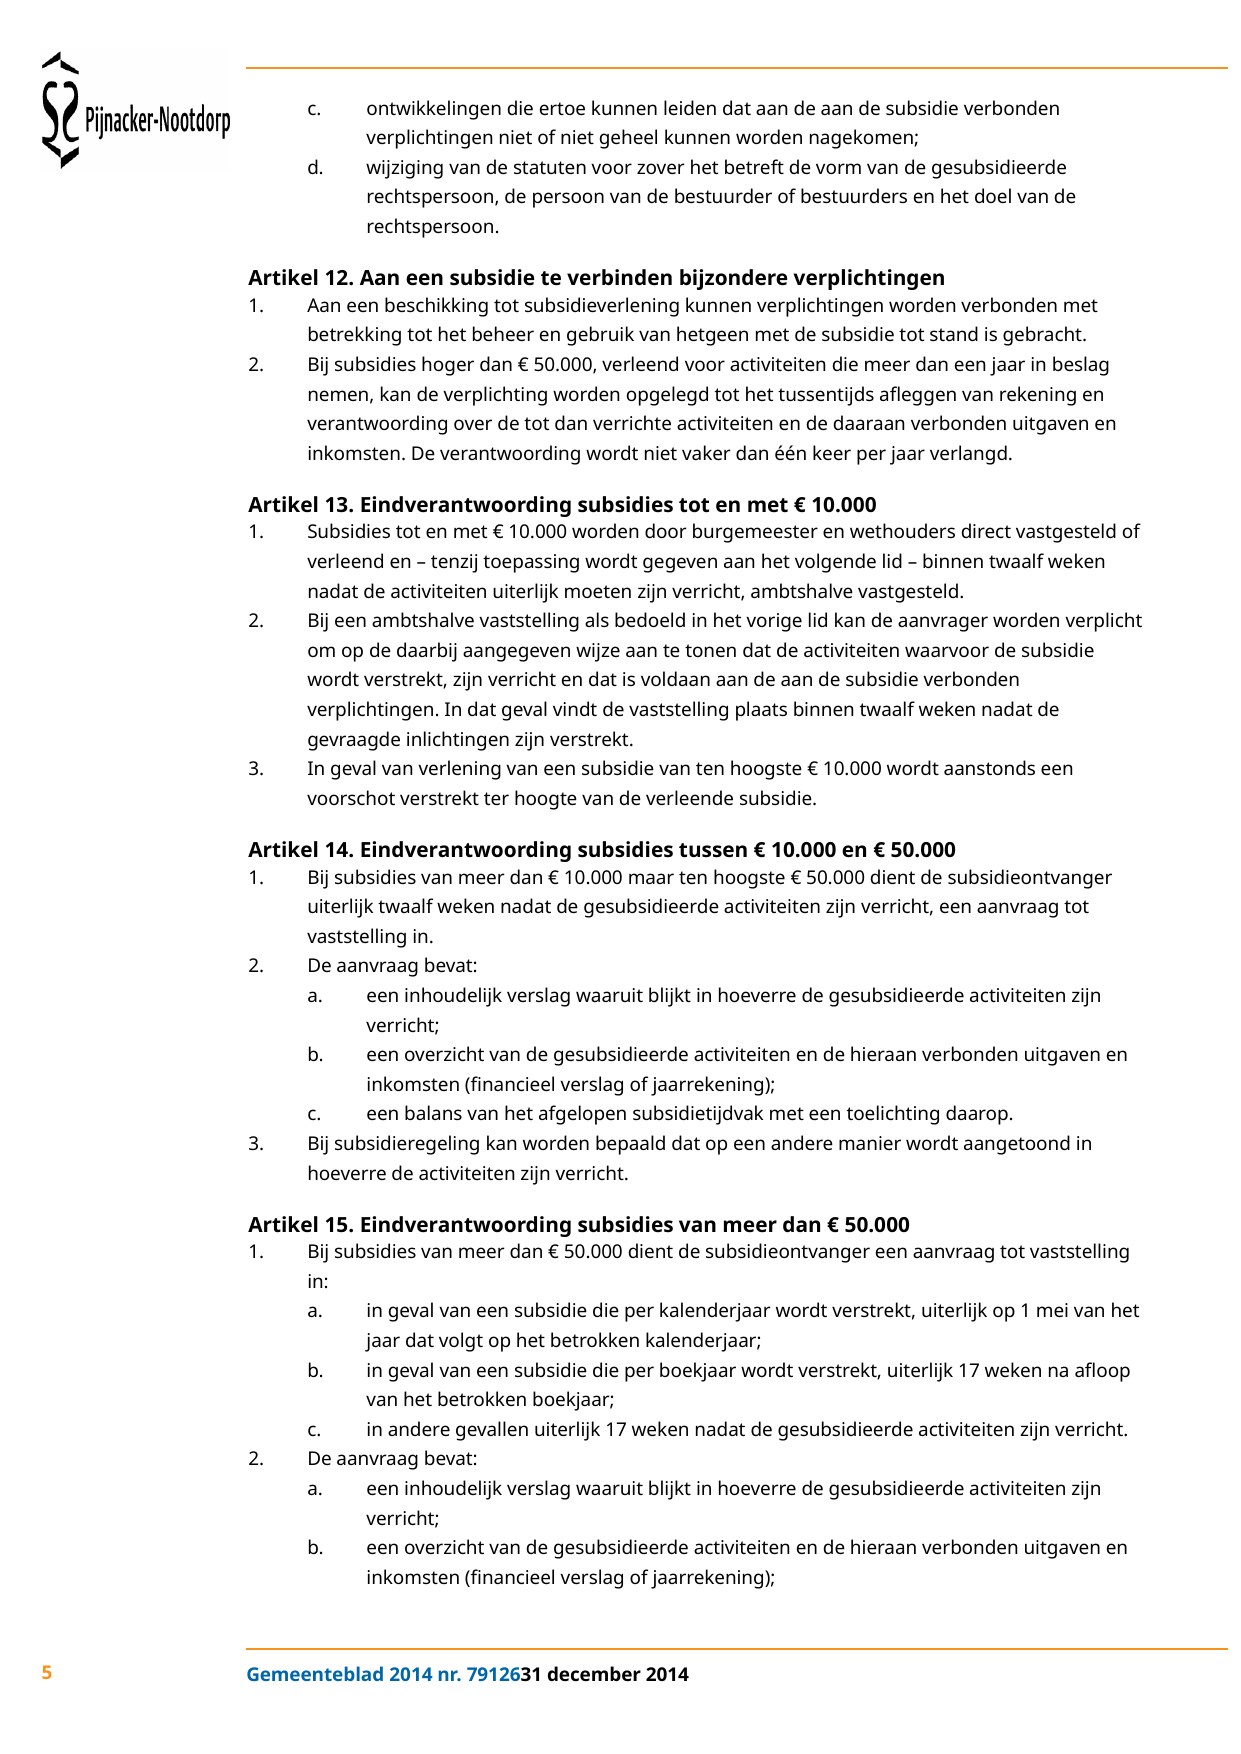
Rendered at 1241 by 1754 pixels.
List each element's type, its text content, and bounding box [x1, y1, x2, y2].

list Aan een beschikking tot subsidieverlening kunnen verplichtingen worden verbonden met betrekking tot het beheer en gebruik van hetgeen met de subsidie tot stand is gebracht. [248, 292, 1152, 347]
list In geval van verlening van een subsidie van ten hoogste € 10.000 wordt aanstonds een voorschot verstrekt ter hoogte van de verleende subsidie. [248, 755, 1152, 811]
list Bij subsidies van meer dan € 10.000 maar ten hoogste € 50.000 dient de subsidieontvanger uiterlijk twaalf weken nadat de gesubsidieerde activiteiten zijn verricht, een aanvraag tot vaststelling in. [248, 864, 1152, 949]
list wijziging van de statuten voor zover het betreft de vorm van de gesubsidieerde rechtspersoon, de persoon van de bestuurder of bestuurders en het doel van de rechtspersoon. [307, 154, 1152, 239]
list De aanvraag bevat: [248, 953, 1152, 978]
picture [41, 47, 231, 172]
list Bij een ambtshalve vaststelling als bedoeld in het vorige lid kan de aanvrager worden verplicht om op de daarbij aangegeven wijze aan te tonen dat de activiteiten waarvoor de subsidie wordt verstrekt, zijn verricht en dat is voldaan aan de aan de subsidie verbonden verplichtingen. In dat geval vindt de vaststelling plaats binnen twaalf weken nadat de gevraagde inlichtingen zijn verstrekt. [248, 607, 1152, 752]
text Artikel 12. Aan een subsidie te verbinden bijzondere verplichtingen [248, 263, 1152, 292]
list een inhoudelijk verslag waaruit blijkt in hoeverre de gesubsidieerde activiteiten zijn verricht; [307, 982, 1152, 1037]
list een overzicht van de gesubsidieerde activiteiten en de hieraan verbonden uitgaven en inkomsten (financieel verslag of jaarrekening); [307, 1041, 1152, 1097]
list Subsidies tot en met € 10.000 worden door burgemeester en wethouders direct vastgesteld of verleend en – tenzij toepassing wordt gegeven aan het volgende lid – binnen twaalf weken nadat de activiteiten uiterlijk moeten zijn verricht, ambtshalve vastgesteld. [248, 519, 1152, 604]
list in geval van een subsidie die per boekjaar wordt verstrekt, uiterlijk 17 weken na afloop van het betrokken boekjaar; [307, 1357, 1152, 1412]
list ontwikkelingen die ertoe kunnen leiden dat aan de aan de subsidie verbonden verplichtingen niet of niet geheel kunnen worden nagekomen; [307, 95, 1152, 150]
list De aanvraag bevat: [248, 1446, 1152, 1471]
text Artikel 14. Eindverantwoording subsidies tussen € 10.000 en € 50.000 [248, 835, 1152, 864]
list Bij subsidies van meer dan € 50.000 dient de subsidieontvanger een aanvraag tot vaststelling in: [248, 1238, 1152, 1294]
list een overzicht van de gesubsidieerde activiteiten en de hieraan verbonden uitgaven en inkomsten (financieel verslag of jaarrekening); [307, 1534, 1152, 1590]
text Artikel 15. Eindverantwoording subsidies van meer dan € 50.000 [248, 1210, 1152, 1238]
list Bij subsidieregeling kan worden bepaald dat op een andere manier wordt aangetoond in hoeverre de activiteiten zijn verricht. [248, 1130, 1152, 1185]
list in geval van een subsidie die per kalenderjaar wordt verstrekt, uiterlijk op 1 mei van het jaar dat volgt op het betrokken kalenderjaar; [307, 1298, 1152, 1353]
list een balans van het afgelopen subsidietijdvak met een toelichting daarop. [307, 1101, 1152, 1126]
list Bij subsidies hoger dan € 50.000, verleend voor activiteiten die meer dan een jaar in beslag nemen, kan de verplichting worden opgelegd tot het tussentijds afleggen van rekening en verantwoording over de tot dan verrichte activiteiten en de daaraan verbonden uitgaven en inkomsten. De verantwoording wordt niet vaker dan één keer per jaar verlangd. [248, 351, 1152, 466]
list een inhoudelijk verslag waaruit blijkt in hoeverre de gesubsidieerde activiteiten zijn verricht; [307, 1475, 1152, 1531]
text Artikel 13. Eindverantwoording subsidies tot en met € 10.000 [248, 490, 1152, 519]
list in andere gevallen uiterlijk 17 weken nadat de gesubsidieerde activiteiten zijn verricht. [307, 1416, 1152, 1442]
